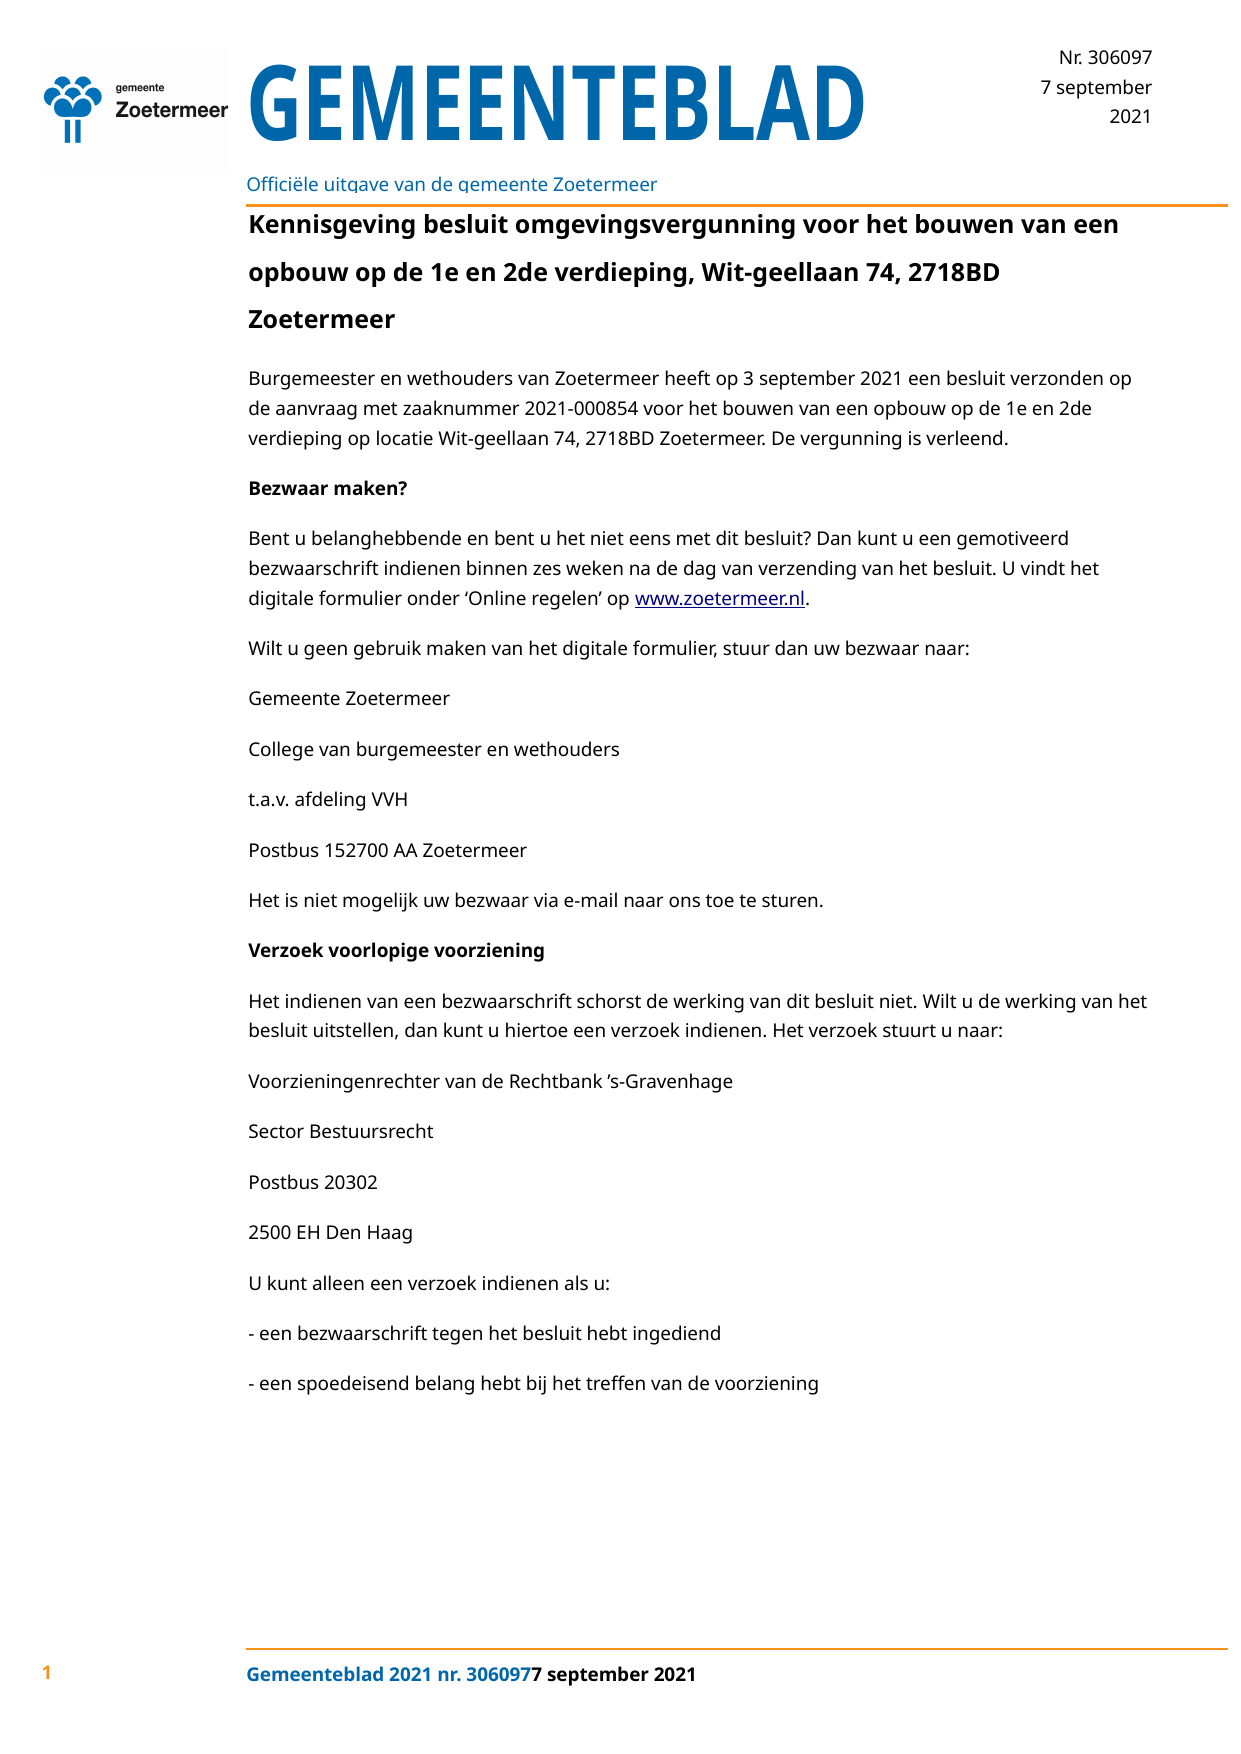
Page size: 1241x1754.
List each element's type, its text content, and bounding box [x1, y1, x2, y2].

text Wilt u geen gebruik maken van het digitale formulier, stuur dan uw bezwaar naar: [248, 635, 1152, 661]
text Het is niet mogelijk uw bezwaar via e-mail naar ons toe te sturen. [248, 887, 1152, 913]
text Kennisgeving besluit omgevingsvergunning voor het bouwen van een opbouw op de 1e en 2de verdieping, Wit-geellaan 74, 2718BD Zoetermeer [248, 207, 1152, 336]
text Postbus 152700 AA Zoetermeer [248, 837, 1152, 862]
text t.a.v. afdeling VVH [248, 786, 1152, 812]
picture [41, 47, 231, 172]
text 2500 EH Den Haag [248, 1219, 1152, 1245]
text Verzoek voorlopige voorziening [248, 938, 1152, 963]
text Voorzieningenrechter van de Rechtbank ’s-Gravenhage [248, 1068, 1152, 1094]
text Burgemeester en wethouders van Zoetermeer heeft op 3 september 2021 een besluit verzonden op de aanvraag met zaaknummer 2021-000854 voor het bouwen van een opbouw op de 1e en 2de verdieping op locatie Wit-geellaan 74, 2718BD Zoetermeer. De vergunning is verleend. [248, 366, 1152, 450]
text Het indienen van een bezwaarschrift schorst de werking van dit besluit niet. Wilt u de werking van het besluit uitstellen, dan kunt u hiertoe een verzoek indienen. Het verzoek stuurt u naar: [248, 988, 1152, 1043]
text - een bezwaarschrift tegen het besluit hebt ingediend [248, 1320, 1152, 1346]
text U kunt alleen een verzoek indienen als u: [248, 1270, 1152, 1295]
text Postbus 20302 [248, 1169, 1152, 1194]
text Bent u belanghebbende en bent u het niet eens met dit besluit? Dan kunt u een gemotiveerd bezwaarschrift indienen binnen zes weken na de dag van verzending van het besluit. U vindt het digitale formulier onder ‘Online regelen’ op www.zoetermeer.nl. [248, 526, 1152, 610]
text Sector Bestuursrecht [248, 1118, 1152, 1144]
text Bezwaar maken? [248, 475, 1152, 501]
text - een spoedeisend belang hebt bij het treffen van de voorziening [248, 1371, 1152, 1396]
text Gemeente Zoetermeer [248, 686, 1152, 711]
text College van burgemeester en wethouders [248, 736, 1152, 762]
